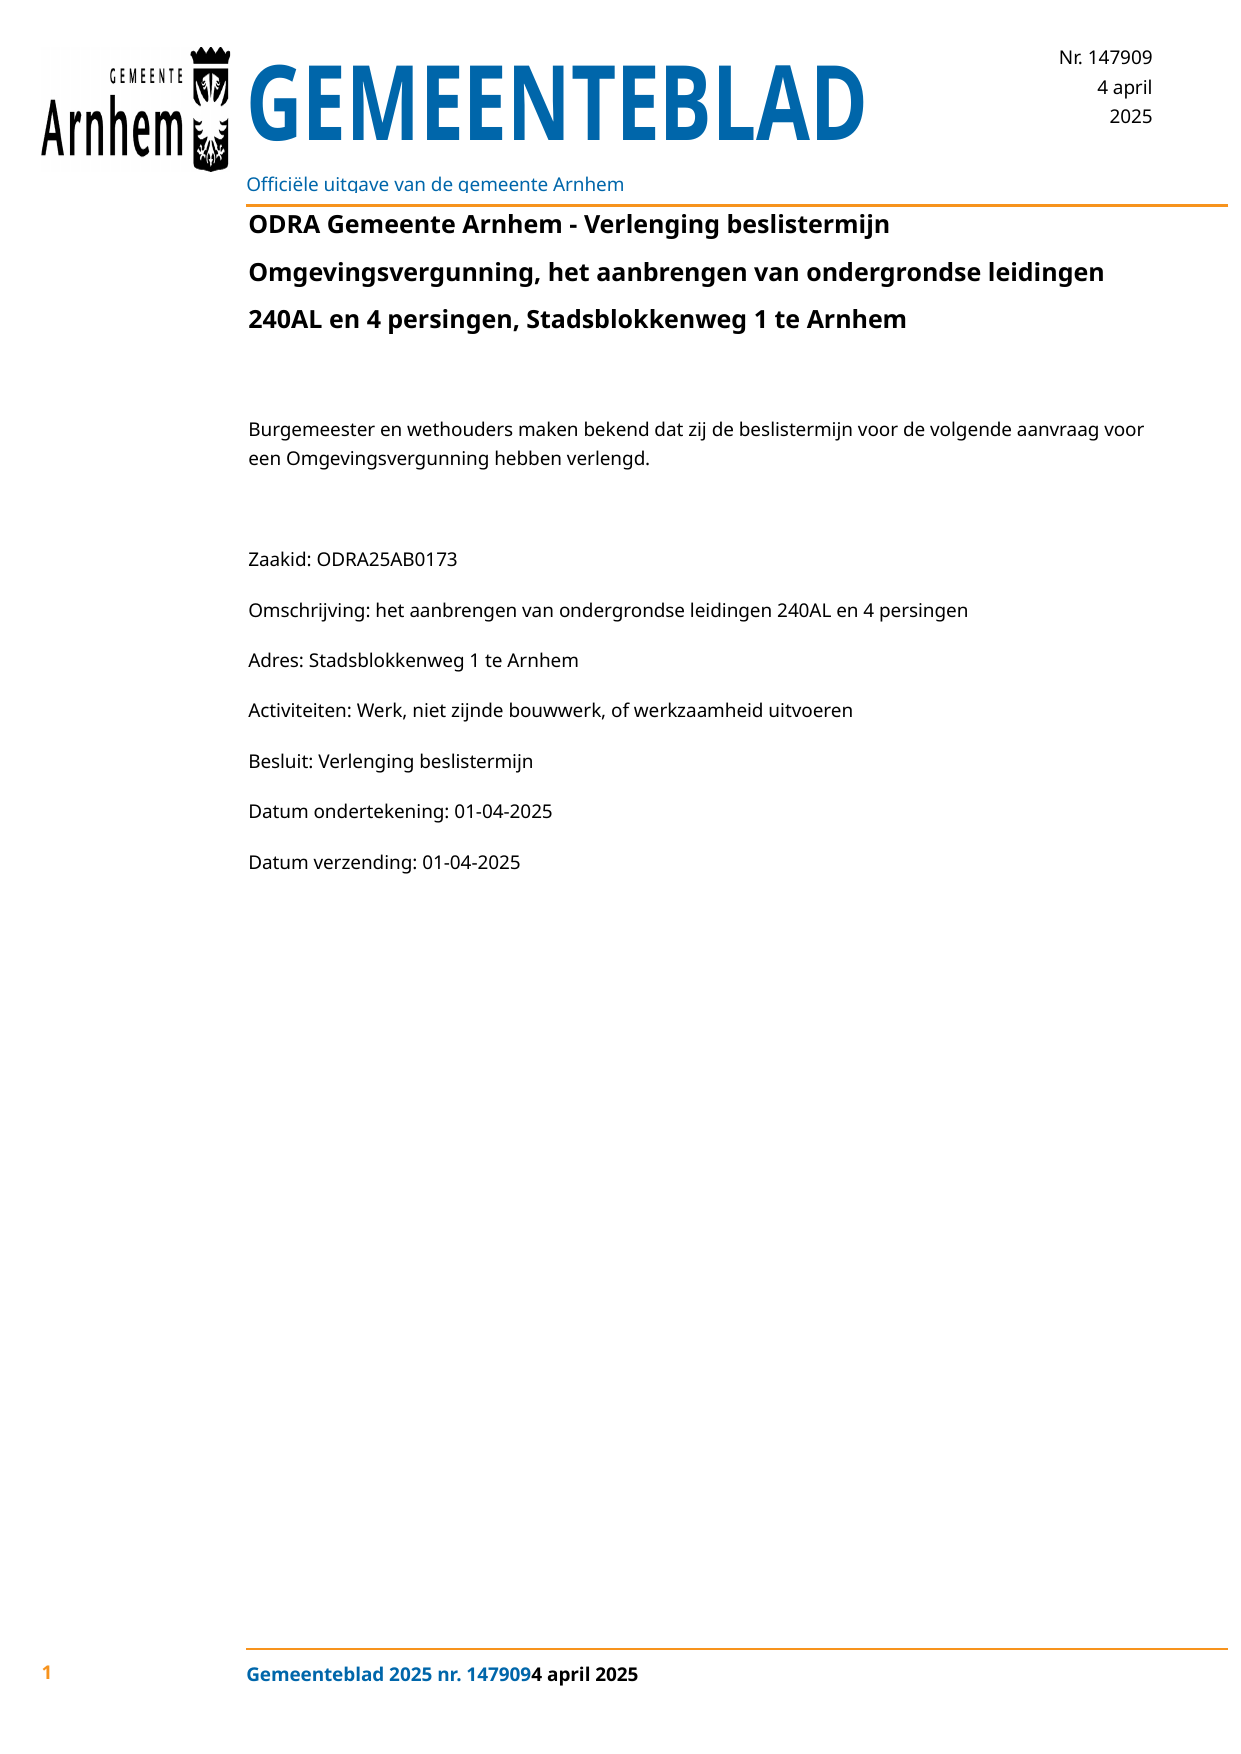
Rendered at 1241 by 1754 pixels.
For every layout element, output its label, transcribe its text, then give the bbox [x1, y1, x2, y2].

text Omschrijving: het aanbrengen van ondergrondse leidingen 240AL en 4 persingen [248, 597, 1152, 622]
text Besluit: Verlenging beslistermijn [248, 748, 1152, 774]
text Burgemeester en wethouders maken bekend dat zij de beslistermijn voor de volgende aanvraag voor een Omgevingsvergunning hebben verlengd. [248, 416, 1152, 471]
text Adres: Stadsblokkenweg 1 te Arnhem [248, 647, 1152, 673]
text Activiteiten: Werk, niet zijnde bouwwerk, of werkzaamheid uitvoeren [248, 698, 1152, 723]
text ODRA Gemeente Arnhem - Verlenging beslistermijn Omgevingsvergunning, het aanbrengen van ondergrondse leidingen 240AL en 4 persingen, Stadsblokkenweg 1 te Arnhem [248, 207, 1152, 336]
text Datum ondertekening: 01-04-2025 [248, 798, 1152, 824]
picture [41, 47, 231, 172]
text Zaakid: ODRA25AB0173 [248, 546, 1152, 572]
text Datum verzending: 01-04-2025 [248, 849, 1152, 874]
